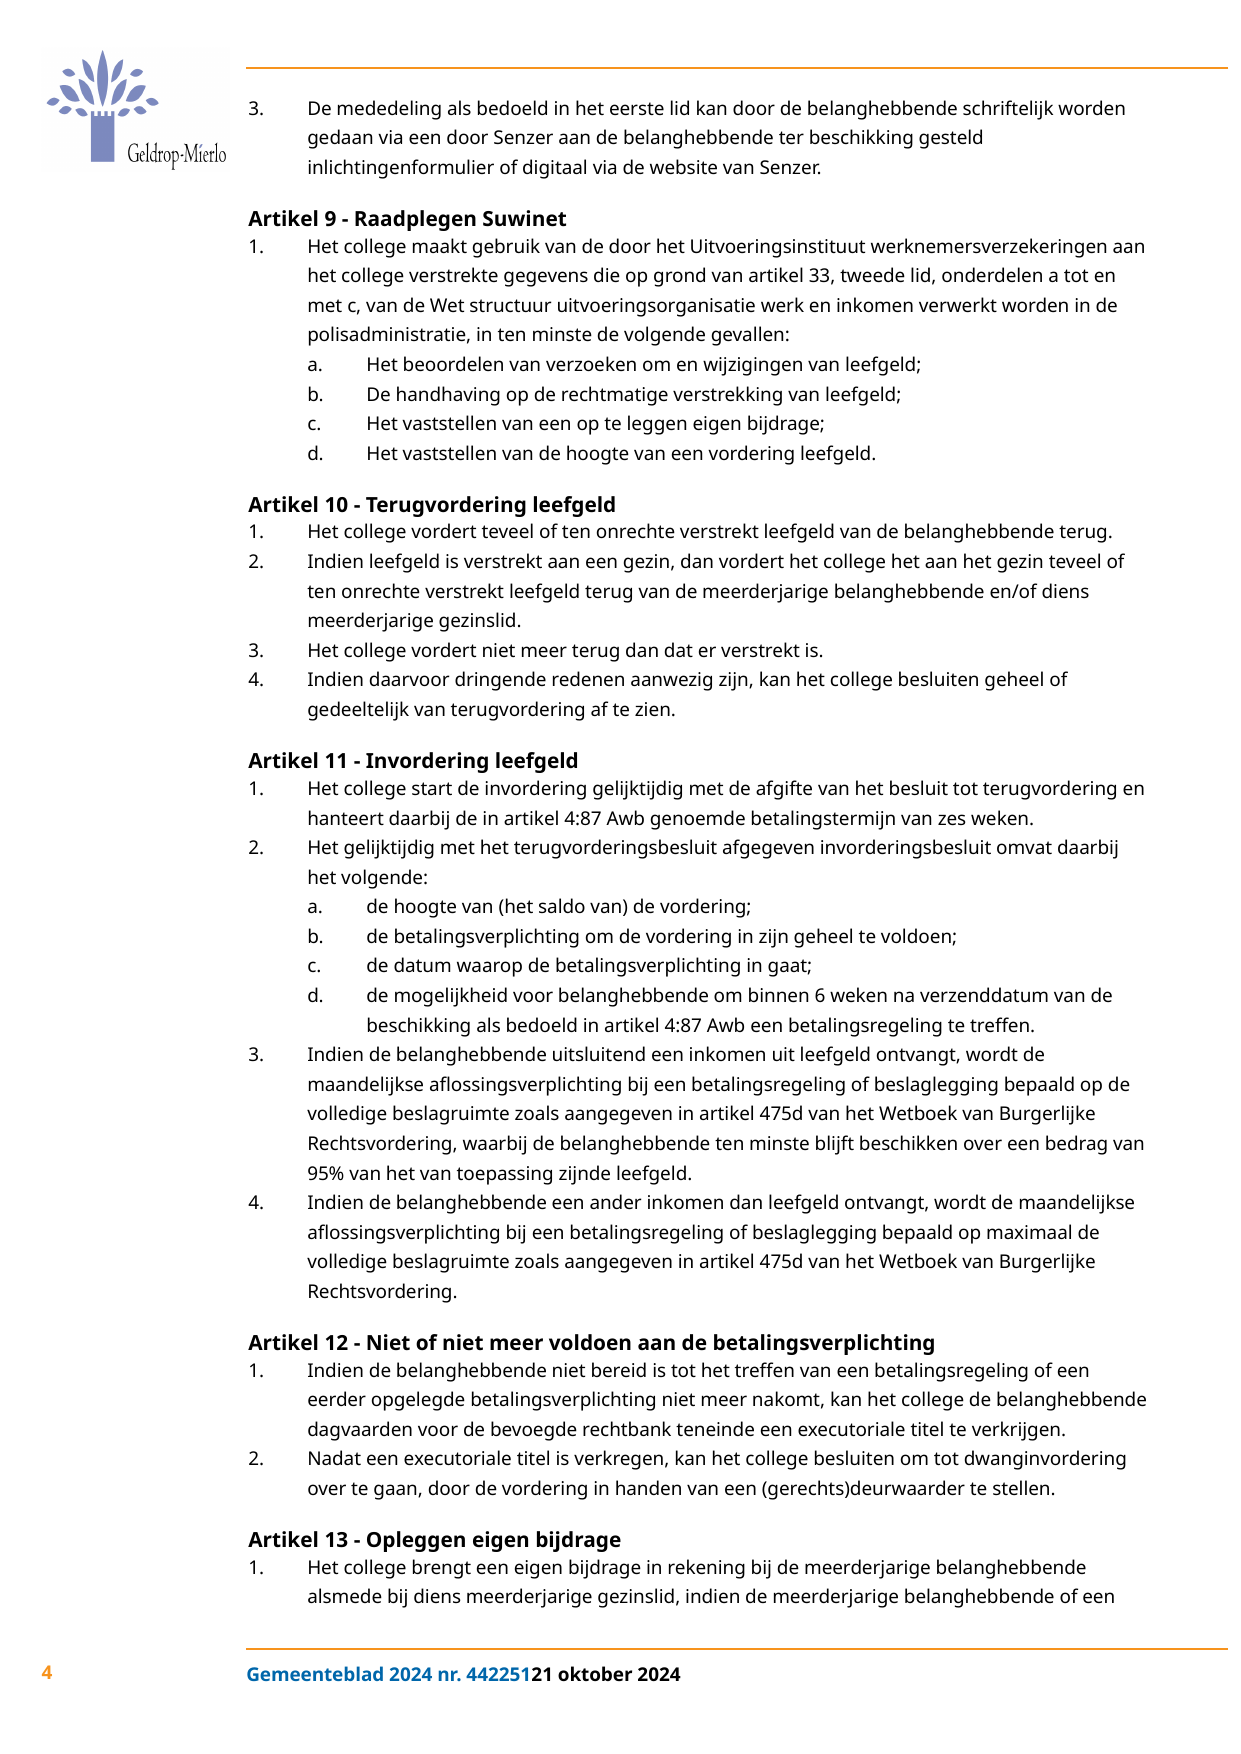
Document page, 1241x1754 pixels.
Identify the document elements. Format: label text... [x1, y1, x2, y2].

list Indien de belanghebbende uitsluitend een inkomen uit leefgeld ontvangt, wordt de maandelijkse aflossingsverplichting bij een betalingsregeling of beslaglegging bepaald op de volledige beslagruimte zoals aangegeven in artikel 475d van het Wetboek van Burgerlijke Rechtsvordering, waarbij de belanghebbende ten minste blijft beschikken over een bedrag van 95% van het van toepassing zijnde leefgeld. [248, 1041, 1152, 1185]
list de hoogte van (het saldo van) de vordering; [307, 893, 1152, 919]
list de betalingsverplichting om de vordering in zijn geheel te voldoen; [307, 923, 1152, 949]
text Artikel 9 - Raadplegen Suwinet [248, 204, 1152, 233]
list Het college vordert teveel of ten onrechte verstrekt leefgeld van de belanghebbende terug. [248, 519, 1152, 544]
list Het vaststellen van de hoogte van een vordering leefgeld. [307, 440, 1152, 466]
list Het college maakt gebruik van de door het Uitvoeringsinstituut werknemersverzekeringen aan het college verstrekte gegevens die op grond van artikel 33, tweede lid, onderdelen a tot en met c, van de Wet structuur uitvoeringsorganisatie werk en inkomen verwerkt worden in de polisadministratie, in ten minste de volgende gevallen: [248, 233, 1152, 347]
list Het beoordelen van verzoeken om en wijzigingen van leefgeld; [307, 351, 1152, 377]
list Het gelijktijdig met het terugvorderingsbesluit afgegeven invorderingsbesluit omvat daarbij het volgende: [248, 834, 1152, 889]
list de mogelijkheid voor belanghebbende om binnen 6 weken na verzenddatum van de beschikking als bedoeld in artikel 4:87 Awb een betalingsregeling te treffen. [307, 982, 1152, 1037]
text Artikel 13 - Opleggen eigen bijdrage [248, 1526, 1152, 1554]
list Indien leefgeld is verstrekt aan een gezin, dan vordert het college het aan het gezin teveel of ten onrechte verstrekt leefgeld terug van de meerderjarige belanghebbende en/of diens meerderjarige gezinslid. [248, 548, 1152, 633]
list Indien de belanghebbende een ander inkomen dan leefgeld ontvangt, wordt de maandelijkse aflossingsverplichting bij een betalingsregeling of beslaglegging bepaald op maximaal de volledige beslagruimte zoals aangegeven in artikel 475d van het Wetboek van Burgerlijke Rechtsvordering. [248, 1189, 1152, 1304]
text Artikel 11 - Invordering leefgeld [248, 747, 1152, 775]
list Nadat een executoriale titel is verkregen, kan het college besluiten om tot dwanginvordering over te gaan, door de vordering in handen van een (gerechts)deurwaarder te stellen. [248, 1446, 1152, 1501]
list De handhaving op de rechtmatige verstrekking van leefgeld; [307, 381, 1152, 406]
list Het college brengt een eigen bijdrage in rekening bij de meerderjarige belanghebbende alsmede bij diens meerderjarige gezinslid, indien de meerderjarige belanghebbende of een [248, 1554, 1152, 1609]
list Indien daarvoor dringende redenen aanwezig zijn, kan het college besluiten geheel of gedeeltelijk van terugvordering af te zien. [248, 667, 1152, 722]
list Het college vordert niet meer terug dan dat er verstrekt is. [248, 637, 1152, 663]
text Artikel 12 - Niet of niet meer voldoen aan de betalingsverplichting [248, 1328, 1152, 1357]
picture [41, 47, 231, 172]
list Indien de belanghebbende niet bereid is tot het treffen van een betalingsregeling of een eerder opgelegde betalingsverplichting niet meer nakomt, kan het college de belanghebbende dagvaarden voor de bevoegde rechtbank teneinde een executoriale titel te verkrijgen. [248, 1357, 1152, 1442]
list Het vaststellen van een op te leggen eigen bijdrage; [307, 410, 1152, 436]
list de datum waarop de betalingsverplichting in gaat; [307, 953, 1152, 978]
list De mededeling als bedoeld in het eerste lid kan door de belanghebbende schriftelijk worden gedaan via een door Senzer aan de belanghebbende ter beschikking gesteld inlichtingenformulier of digitaal via de website van Senzer. [248, 95, 1152, 180]
list Het college start de invordering gelijktijdig met de afgifte van het besluit tot terugvordering en hanteert daarbij de in artikel 4:87 Awb genoemde betalingstermijn van zes weken. [248, 775, 1152, 830]
text Artikel 10 - Terugvordering leefgeld [248, 490, 1152, 519]
